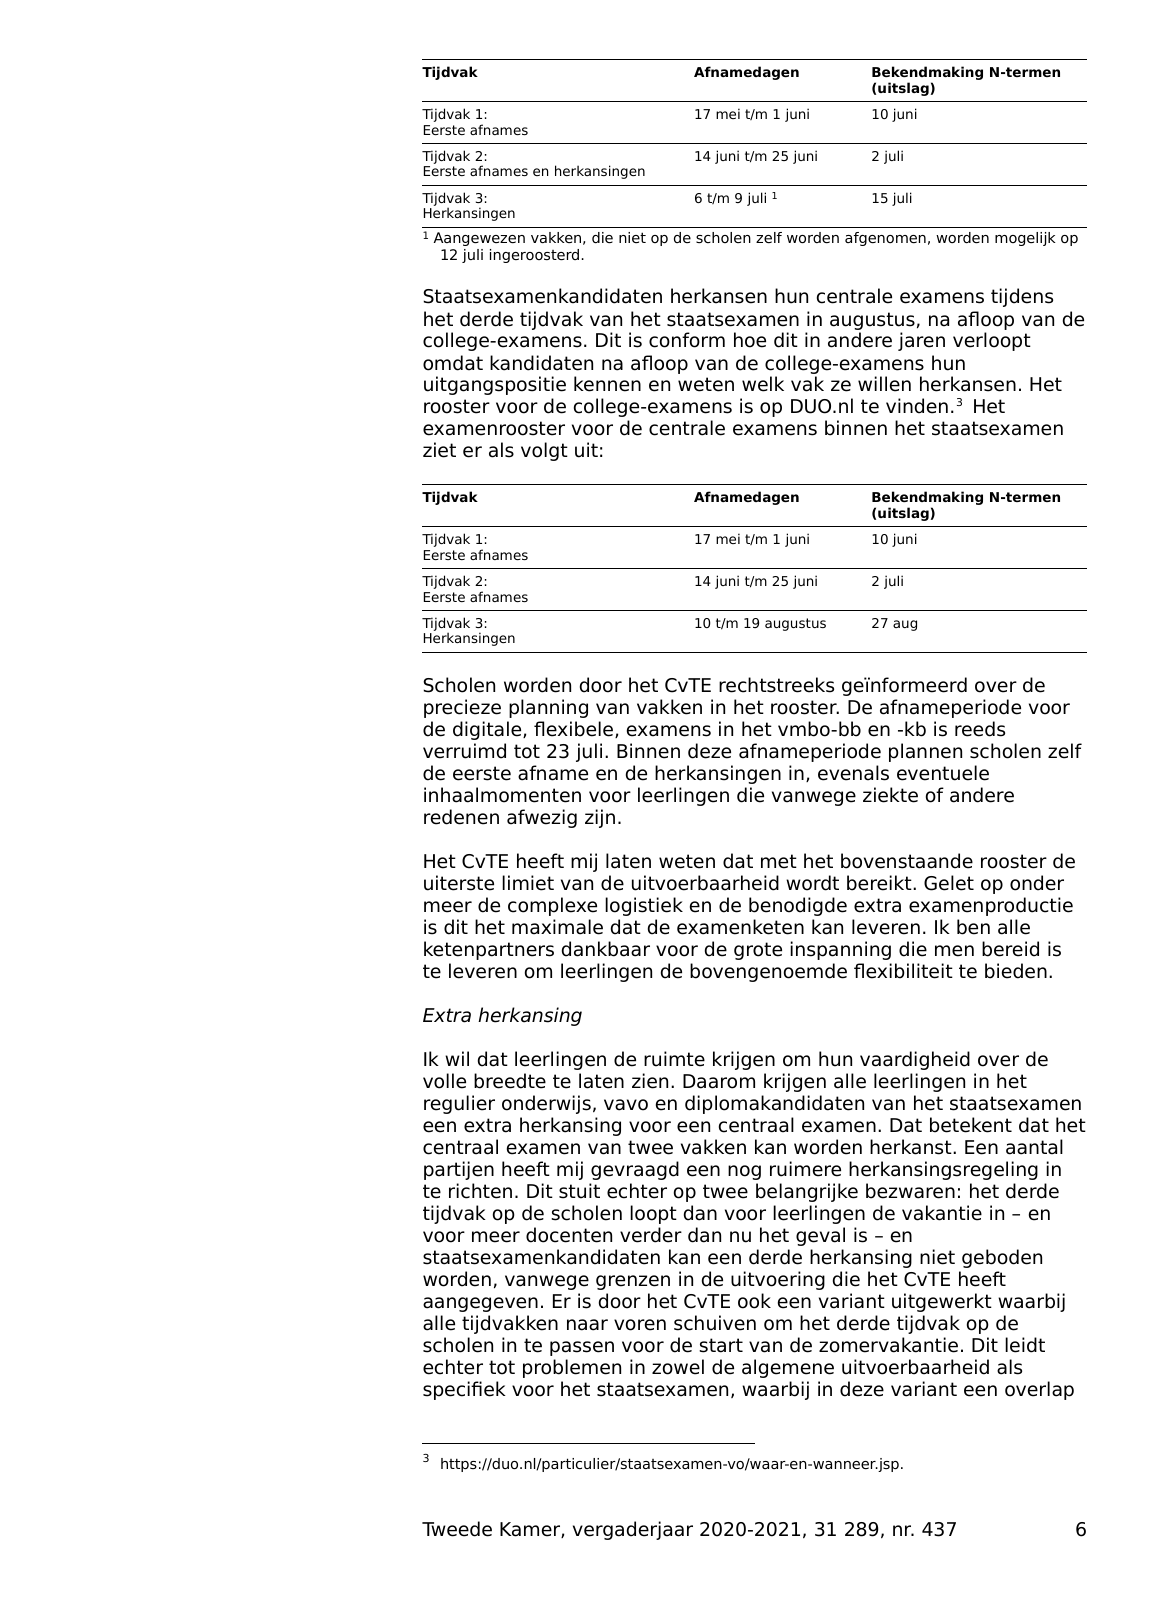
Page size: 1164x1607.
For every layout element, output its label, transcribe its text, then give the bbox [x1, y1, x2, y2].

table_header Afnamedagen [688, 60, 865, 101]
text Scholen worden door het CvTE rechtstreeks geïnformeerd over de precieze planning van vakken in het rooster. De afnameperiode voor de digitale, flexibele, examens in het vmbo-bb en -kb is reeds verruimd tot 23 juli. Binnen deze afnameperiode plannen scholen zelf de eerste afname en de herkansingen in, evenals eventuele inhaalmomenten voor leerlingen die vanwege ziekte of andere redenen afwezig zijn. [422, 675, 1087, 829]
table_cell Tijdvak 3: Herkansingen [422, 186, 688, 227]
table_header Bekendmaking N-termen (uitslag) [865, 60, 1087, 101]
table_cell Tijdvak 2: Eerste afnames [422, 569, 688, 610]
table_header Bekendmaking N-termen (uitslag) [865, 485, 1087, 526]
text Staatsexamenkandidaten herkansen hun centrale examens tijdens het derde tijdvak van het staatsexamen in augustus, na afloop van de college-examens. Dit is conform hoe dit in andere jaren verloopt omdat kandidaten na afloop van de college-examens hun uitgangspositie kennen en weten welk vak ze willen herkansen. Het rooster voor de college-examens is op DUO.nl te vinden. Het examenrooster voor de centrale examens binnen het staatsexamen ziet er als volgt uit: [422, 286, 1087, 462]
table_cell Tijdvak 1: Eerste afnames [422, 102, 688, 143]
table_cell 14 juni t/m 25 juni [688, 569, 865, 610]
table_cell Tijdvak 3: Herkansingen [422, 611, 688, 652]
table_cell 10 juni [865, 527, 1087, 568]
table_cell 2 juli [865, 569, 1087, 610]
table_cell 6 t/m 9 juli 1 [688, 186, 865, 227]
table_cell 10 t/m 19 augustus [688, 611, 865, 652]
subtitle Extra herkansing [422, 1005, 1087, 1027]
text Ik wil dat leerlingen de ruimte krijgen om hun vaardigheid over de volle breedte te laten zien. Daarom krijgen alle leerlingen in het regulier onderwijs, vavo en diplomakandidaten van het staatsexamen een extra herkansing voor een centraal examen. Dat betekent dat het centraal examen van twee vakken kan worden herkanst. Een aantal partijen heeft mij gevraagd een nog ruimere herkansingsregeling in te richten. Dit stuit echter op twee belangrijke bezwaren: het derde tijdvak op de scholen loopt dan voor leerlingen de vakantie in – en voor meer docenten verder dan nu het geval is – en staatsexamenkandidaten kan een derde herkansing niet geboden worden, vanwege grenzen in de uitvoering die het CvTE heeft aangegeven. Er is door het CvTE ook een variant uitgewerkt waarbij alle tijdvakken naar voren schuiven om het derde tijdvak op de scholen in te passen voor de start van de zomervakantie. Dit leidt echter tot problemen in zowel de algemene uitvoerbaarheid als specifiek voor het staatsexamen, waarbij in deze variant een overlap [422, 1049, 1087, 1401]
table_cell 1 Aangewezen vakken, die niet op de scholen zelf worden afgenomen, worden mogelijk op 12 juli ingeroosterd. [422, 228, 1087, 264]
table_header Tijdvak [422, 485, 688, 526]
table_cell 14 juni t/m 25 juni [688, 144, 865, 185]
text https://duo.nl/particulier/staatsexamen-vo/waar-en-wanneer.jsp. [422, 1452, 1087, 1474]
table_cell 17 mei t/m 1 juni [688, 102, 865, 143]
table_cell Tijdvak 1: Eerste afnames [422, 527, 688, 568]
table_cell 2 juli [865, 144, 1087, 185]
table_cell 17 mei t/m 1 juni [688, 527, 865, 568]
text Het CvTE heeft mij laten weten dat met het bovenstaande rooster de uiterste limiet van de uitvoerbaarheid wordt bereikt. Gelet op onder meer de complexe logistiek en de benodigde extra examenproductie is dit het maximale dat de examenketen kan leveren. Ik ben alle ketenpartners dankbaar voor de grote inspanning die men bereid is te leveren om leerlingen de bovengenoemde flexibiliteit te bieden. [422, 851, 1087, 983]
table_header Afnamedagen [688, 485, 865, 526]
table_header Tijdvak [422, 60, 688, 101]
table_cell Tijdvak 2: Eerste afnames en herkansingen [422, 144, 688, 185]
table_cell 10 juni [865, 102, 1087, 143]
table_cell 15 juli [865, 186, 1087, 227]
table_cell 27 aug [865, 611, 1087, 652]
